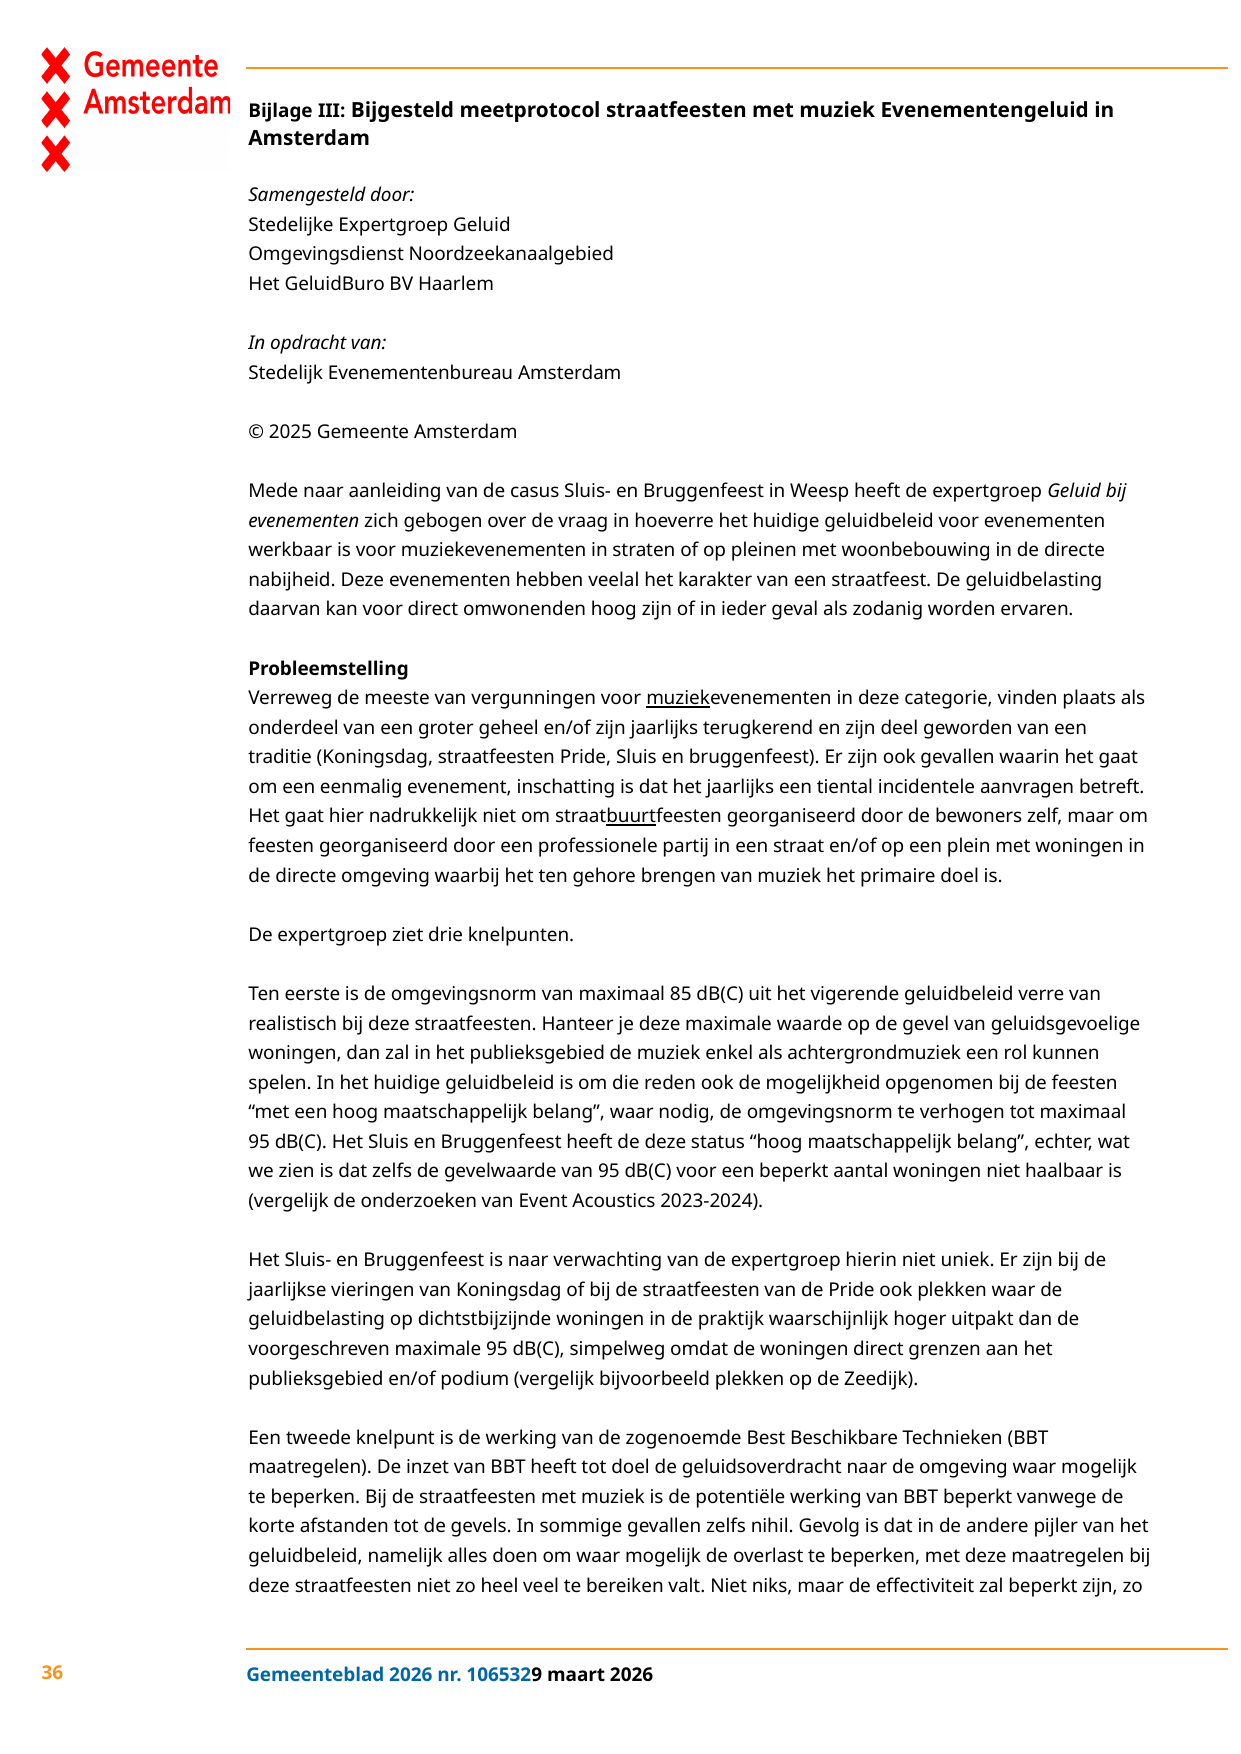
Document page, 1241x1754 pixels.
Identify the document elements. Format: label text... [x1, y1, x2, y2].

text Verreweg de meeste van vergunningen voor muziekevenementen in deze categorie, vinden plaats als onderdeel van een groter geheel en/of zijn jaarlijks terugkerend en zijn deel geworden van een traditie (Koningsdag, straatfeesten Pride, Sluis en bruggenfeest). Er zijn ook gevallen waarin het gaat om een eenmalig evenement, inschatting is dat het jaarlijks een tiental incidentele aanvragen betreft. Het gaat hier nadrukkelijk niet om straatbuurtfeesten georganiseerd door de bewoners zelf, maar om feesten georganiseerd door een professionele partij in een straat en/of op een plein met woningen in de directe omgeving waarbij het ten gehore brengen van muziek het primaire doel is. [248, 684, 1152, 887]
text Een tweede knelpunt is de werking van de zogenoemde Best Beschikbare Technieken (BBT maatregelen). De inzet van BBT heeft tot doel de geluidsoverdracht naar de omgeving waar mogelijk te beperken. Bij de straatfeesten met muziek is de potentiële werking van BBT beperkt vanwege de korte afstanden tot de gevels. In sommige gevallen zelfs nihil. Gevolg is dat in de andere pijler van het geluidbeleid, namelijk alles doen om waar mogelijk de overlast te beperken, met deze maatregelen bij deze straatfeesten niet zo heel veel te bereiken valt. Niet niks, maar de effectiviteit zal beperkt zijn, zo [248, 1424, 1152, 1597]
text Mede naar aanleiding van de casus Sluis- en Bruggenfeest in Weesp heeft de expertgroep Geluid bij evenementen zich gebogen over de vraag in hoeverre het huidige geluidbeleid voor evenementen werkbaar is voor muziekevenementen in straten of op pleinen met woonbebouwing in de directe nabijheid. Deze evenementen hebben veelal het karakter van een straatfeest. De geluidbelasting daarvan kan voor direct omwonenden hoog zijn of in ieder geval als zodanig worden ervaren. [248, 477, 1152, 621]
text Stedelijke Expertgroep Geluid [248, 211, 1152, 237]
text Probleemstelling [248, 655, 1152, 680]
text In opdracht van: [248, 329, 1152, 355]
text De expertgroep ziet drie knelpunten. [248, 921, 1152, 947]
picture [41, 47, 231, 172]
text Het GeluidBuro BV Haarlem [248, 270, 1152, 296]
text Omgevingsdienst Noordzeekanaalgebied [248, 241, 1152, 266]
text © 2025 Gemeente Amsterdam [248, 418, 1152, 444]
text Bijlage III: Bijgesteld meetprotocol straatfeesten met muziek Evenementengeluid in Amsterdam [248, 95, 1152, 152]
text Ten eerste is de omgevingsnorm van maximaal 85 dB(C) uit het vigerende geluidbeleid verre van realistisch bij deze straatfeesten. Hanteer je deze maximale waarde op de gevel van geluidsgevoelige woningen, dan zal in het publieksgebied de muziek enkel als achtergrondmuziek een rol kunnen spelen. In het huidige geluidbeleid is om die reden ook de mogelijkheid opgenomen bij de feesten “met een hoog maatschappelijk belang”, waar nodig, de omgevingsnorm te verhogen tot maximaal 95 dB(C). Het Sluis en Bruggenfeest heeft de deze status “hoog maatschappelijk belang”, echter, wat we zien is dat zelfs de gevelwaarde van 95 dB(C) voor een beperkt aantal woningen niet haalbaar is (vergelijk de onderzoeken van Event Acoustics 2023-2024). [248, 980, 1152, 1213]
text Samengesteld door: [248, 181, 1152, 207]
text Stedelijk Evenementenbureau Amsterdam [248, 359, 1152, 384]
text Het Sluis- en Bruggenfeest is naar verwachting van de expertgroep hierin niet uniek. Er zijn bij de jaarlijkse vieringen van Koningsdag of bij de straatfeesten van de Pride ook plekken waar de geluidbelasting op dichtstbijzijnde woningen in de praktijk waarschijnlijk hoger uitpakt dan de voorgeschreven maximale 95 dB(C), simpelweg omdat de woningen direct grenzen aan het publieksgebied en/of podium (vergelijk bijvoorbeeld plekken op de Zeedijk). [248, 1246, 1152, 1390]
